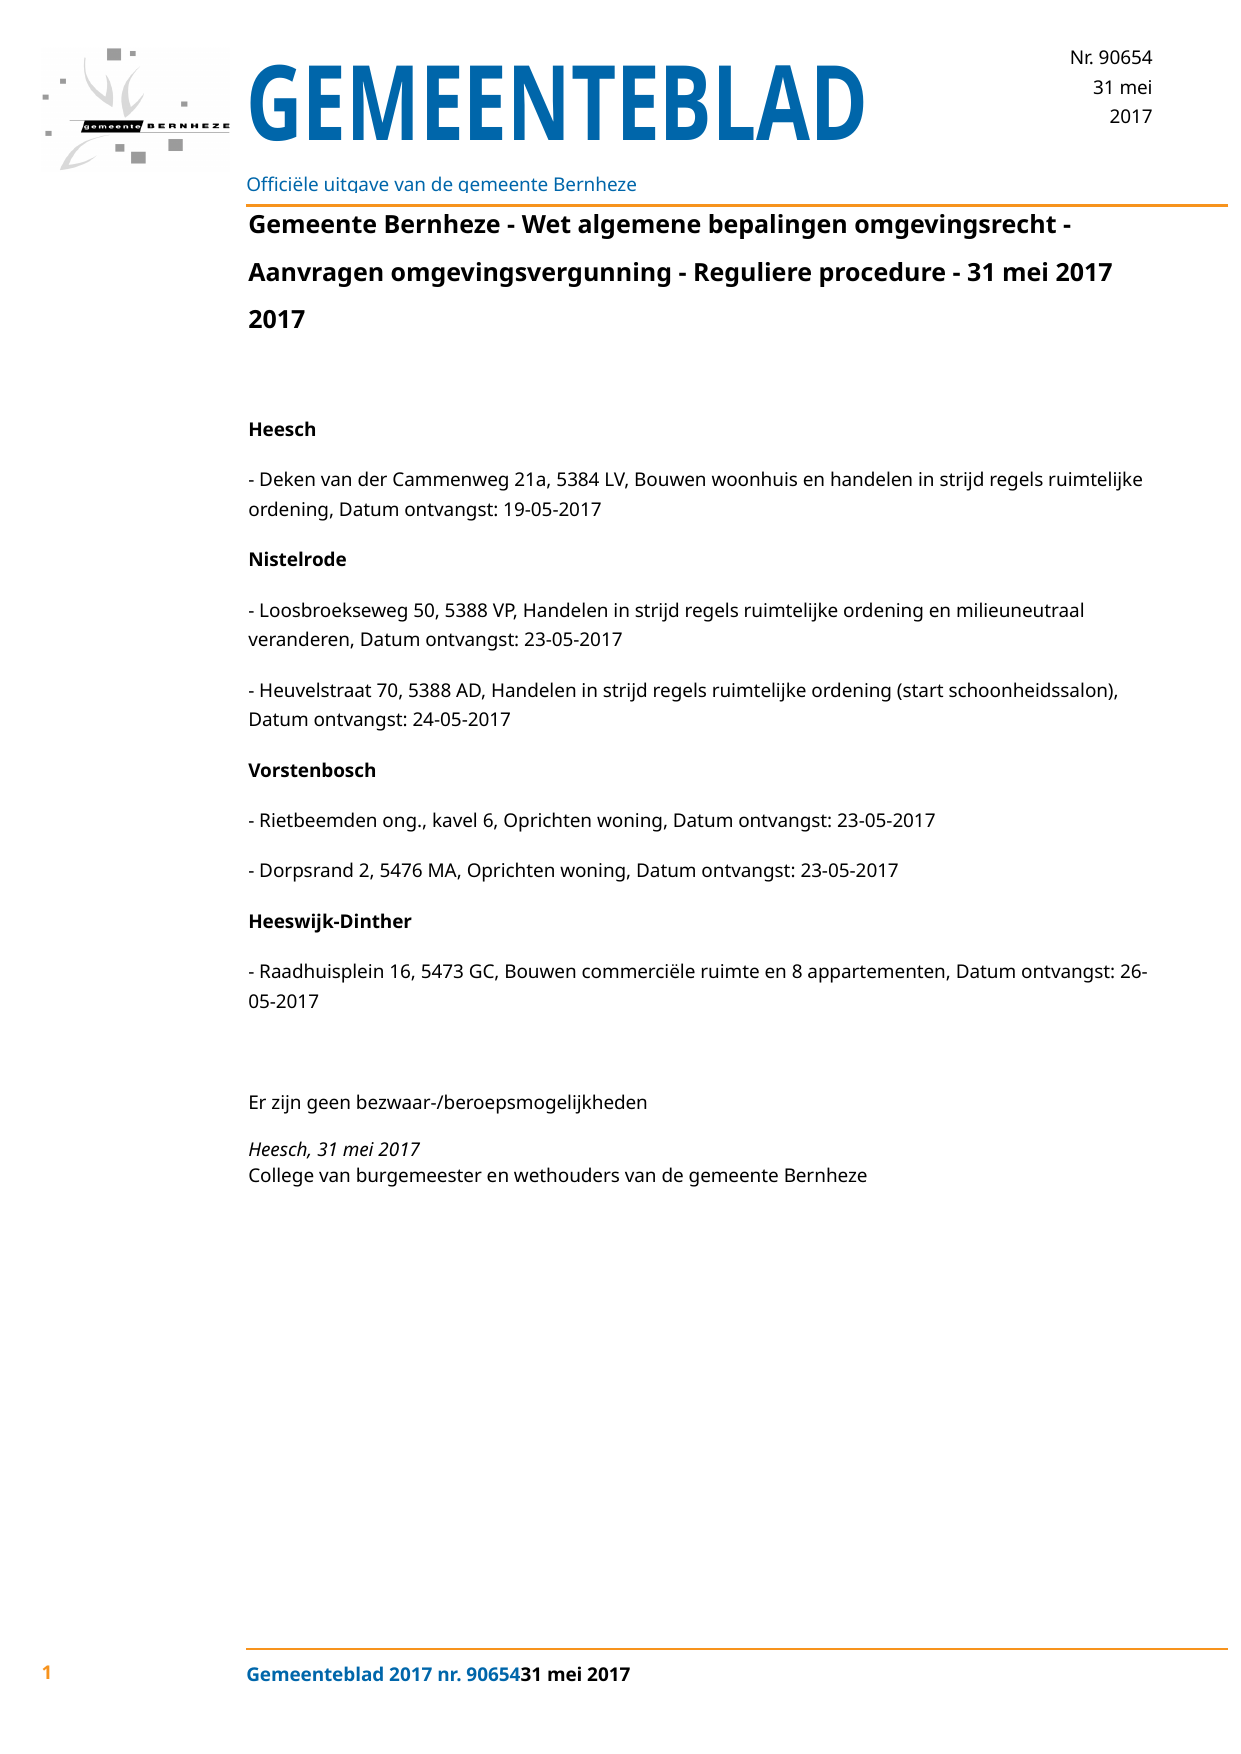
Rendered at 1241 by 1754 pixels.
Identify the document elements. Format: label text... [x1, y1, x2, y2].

text - Loosbroekseweg 50, 5388 VP, Handelen in strijd regels ruimtelijke ordening en milieuneutraal veranderen, Datum ontvangst: 23-05-2017 [248, 597, 1152, 652]
text - Heuvelstraat 70, 5388 AD, Handelen in strijd regels ruimtelijke ordening (start schoonheidssalon), Datum ontvangst: 24-05-2017 [248, 677, 1152, 732]
text Heesch [248, 416, 1152, 442]
text Heeswijk-Dinther [248, 908, 1152, 934]
text - Raadhuisplein 16, 5473 GC, Bouwen commerciële ruimte en 8 appartementen, Datum ontvangst: 26-05-2017 [248, 958, 1152, 1014]
text Vorstenbosch [248, 757, 1152, 782]
picture [41, 47, 231, 172]
text College van burgemeester en wethouders van de gemeente Bernheze [248, 1162, 1152, 1188]
text - Dorpsrand 2, 5476 MA, Oprichten woning, Datum ontvangst: 23-05-2017 [248, 858, 1152, 883]
text Nistelrode [248, 546, 1152, 572]
text - Deken van der Cammenweg 21a, 5384 LV, Bouwen woonhuis en handelen in strijd regels ruimtelijke ordening, Datum ontvangst: 19-05-2017 [248, 466, 1152, 522]
text Heesch, 31 mei 2017 [248, 1137, 1152, 1162]
text - Rietbeemden ong., kavel 6, Oprichten woning, Datum ontvangst: 23-05-2017 [248, 807, 1152, 833]
text Gemeente Bernheze - Wet algemene bepalingen omgevingsrecht - Aanvragen omgevingsvergunning - Reguliere procedure - 31 mei 2017 2017 [248, 207, 1152, 336]
text Er zijn geen bezwaar-/beroepsmogelijkheden [248, 1089, 1152, 1114]
